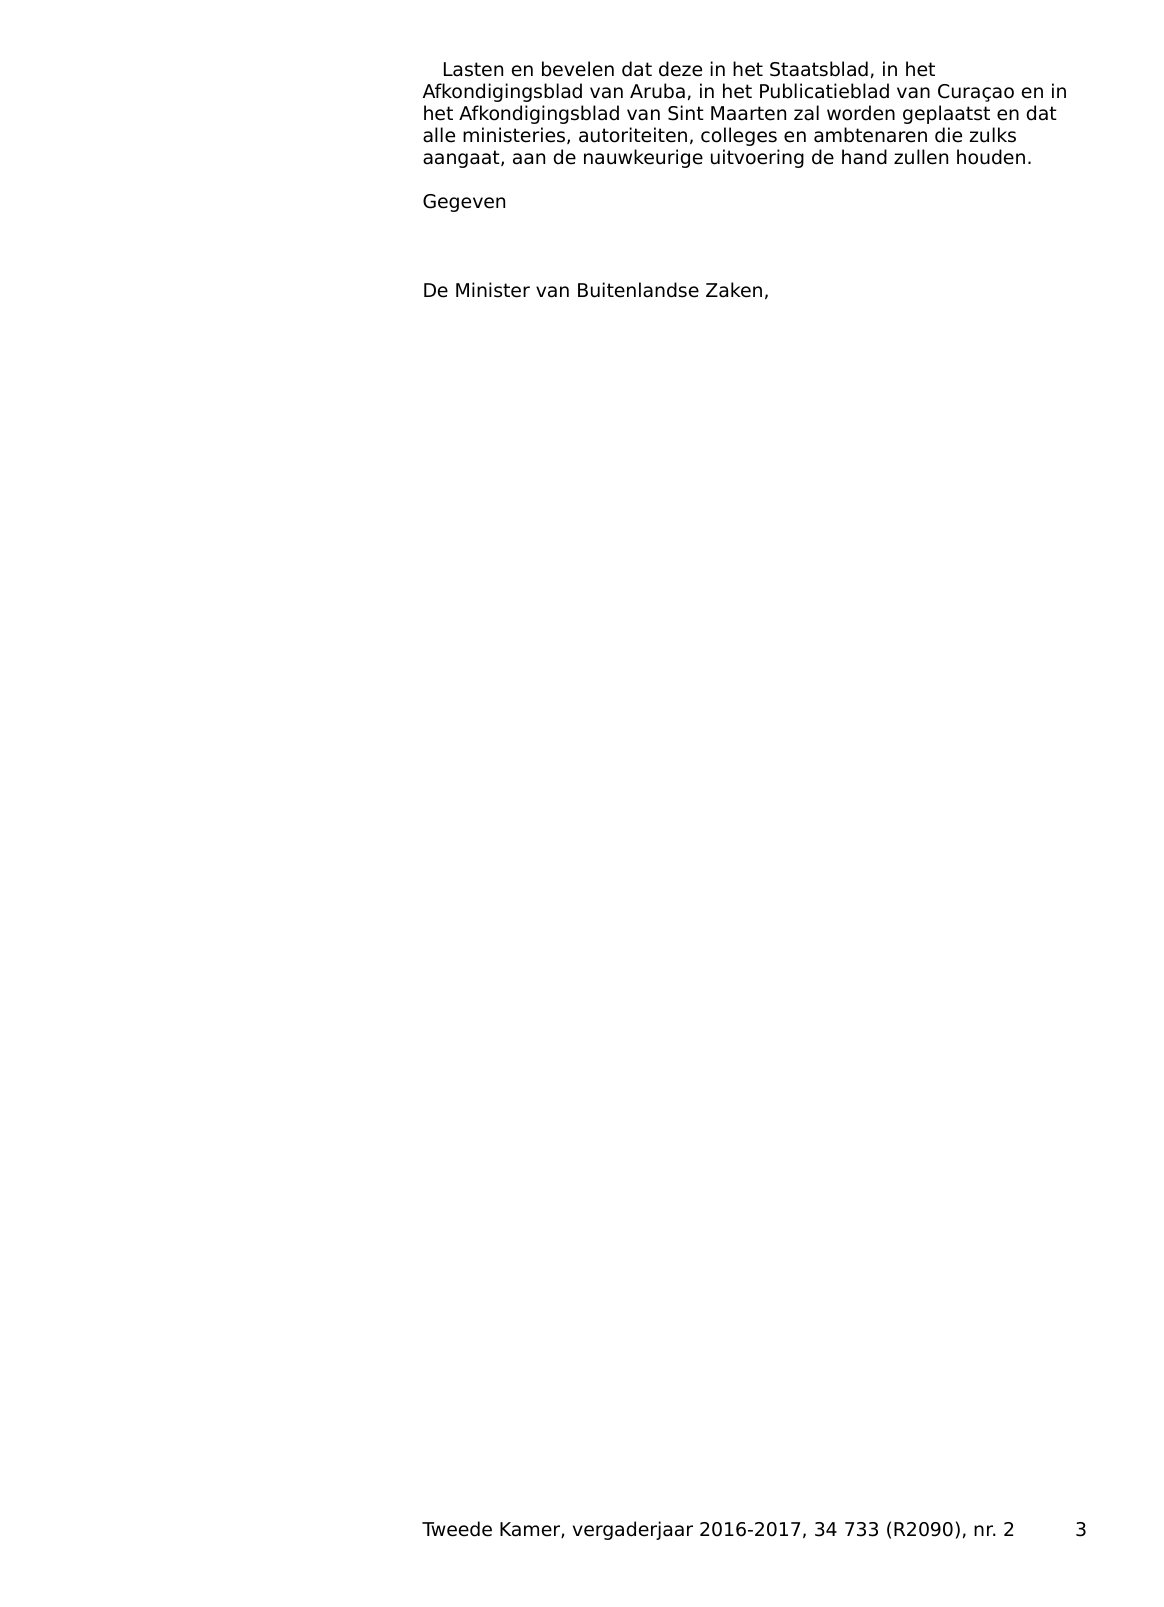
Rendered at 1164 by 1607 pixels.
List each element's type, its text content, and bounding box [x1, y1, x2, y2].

text Lasten en bevelen dat deze in het Staatsblad, in het Afkondigingsblad van Aruba, in het Publicatieblad van Curaçao en in het Afkondigingsblad van Sint Maarten zal worden geplaatst en dat alle ministeries, autoriteiten, colleges en ambtenaren die zulks aangaat, aan de nauwkeurige uitvoering de hand zullen houden. [422, 59, 1087, 169]
text Gegeven [422, 191, 1087, 213]
text De Minister van Buitenlandse Zaken, [422, 280, 1087, 302]
